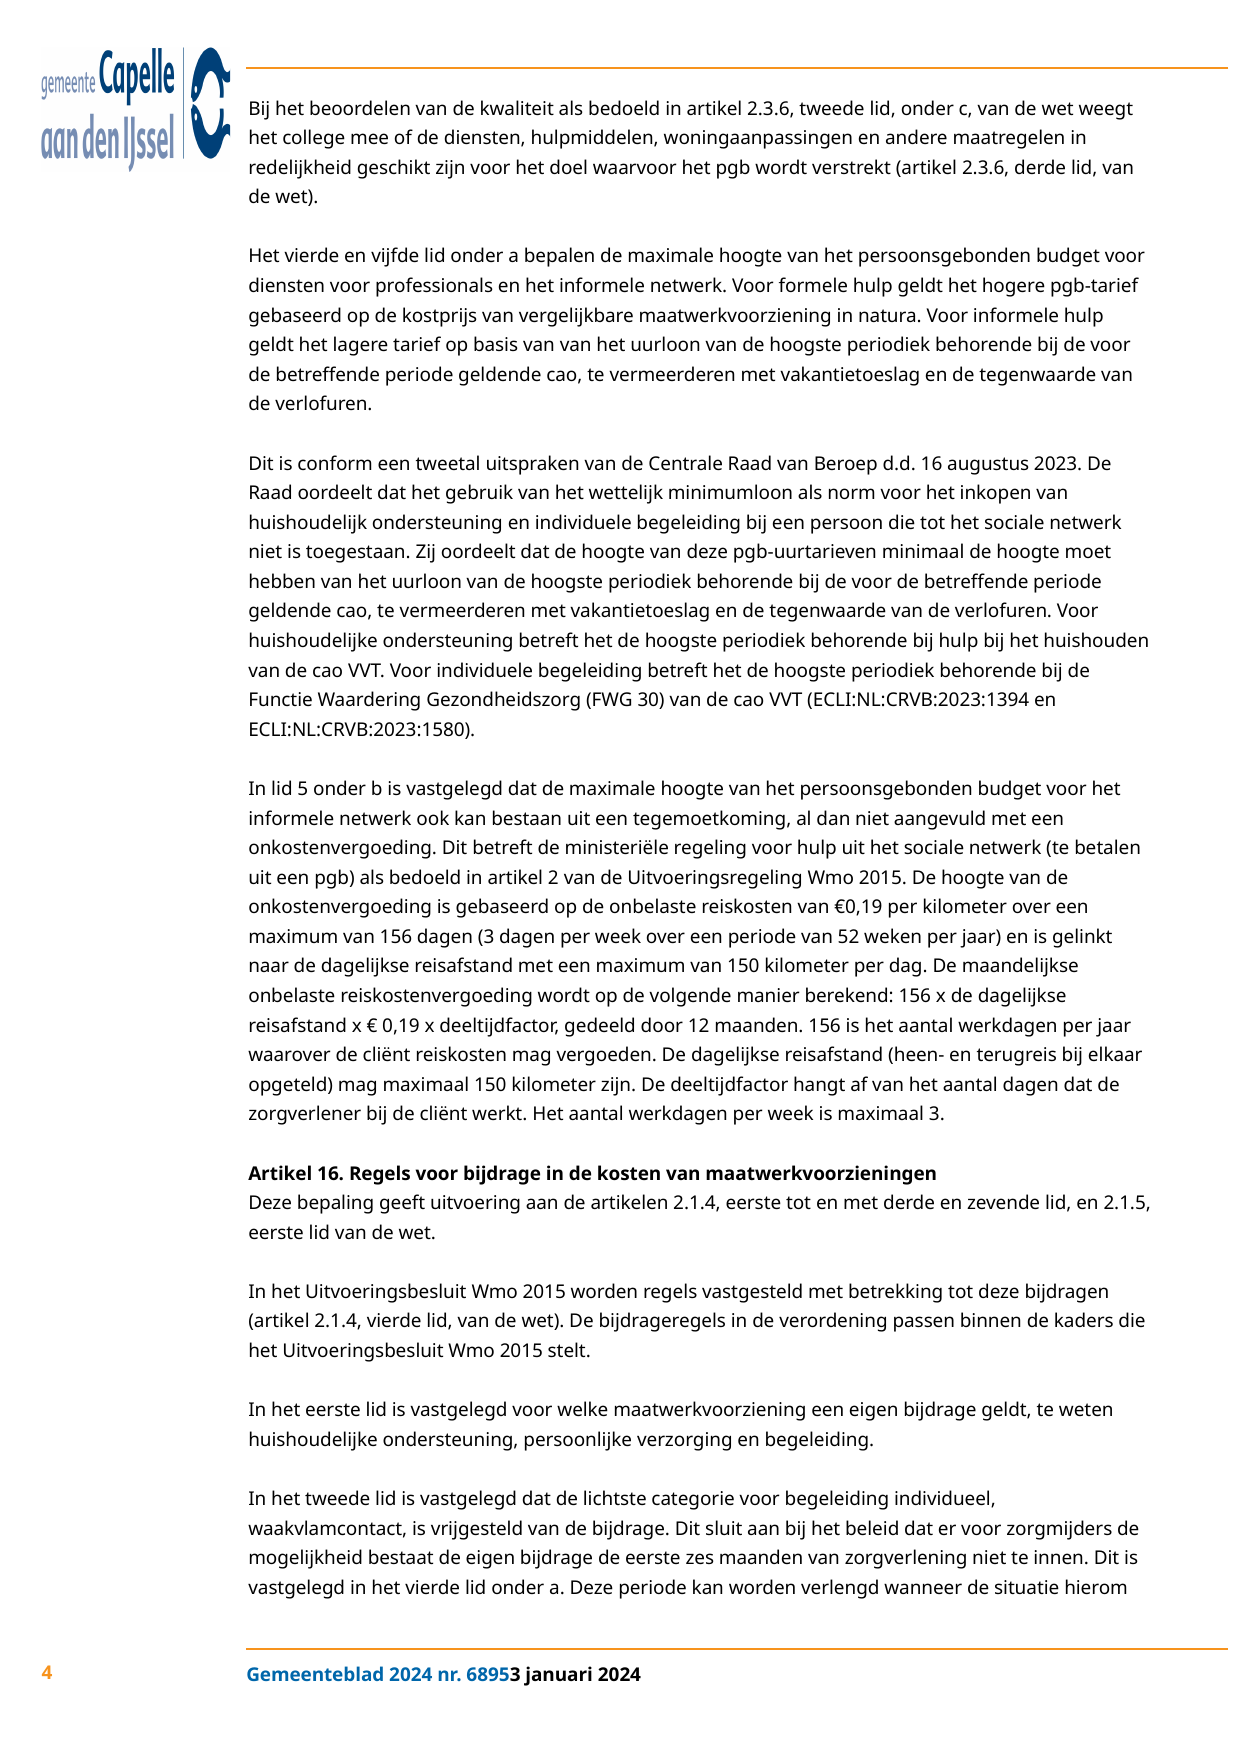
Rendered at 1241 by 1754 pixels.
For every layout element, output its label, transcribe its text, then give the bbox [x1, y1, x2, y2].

text Deze bepaling geeft uitvoering aan de artikelen 2.1.4, eerste tot en met derde en zevende lid, en 2.1.5, eerste lid van de wet. [248, 1189, 1152, 1245]
text Bij het beoordelen van de kwaliteit als bedoeld in artikel 2.3.6, tweede lid, onder c, van de wet weegt het college mee of de diensten, hulpmiddelen, woningaanpassingen en andere maatregelen in redelijkheid geschikt zijn voor het doel waarvoor het pgb wordt verstrekt (artikel 2.3.6, derde lid, van de wet). [248, 95, 1152, 209]
text Dit is conform een tweetal uitspraken van de Centrale Raad van Beroep d.d. 16 augustus 2023. De Raad oordeelt dat het gebruik van het wettelijk minimumloon als norm voor het inkopen van huishoudelijk ondersteuning en individuele begeleiding bij een persoon die tot het sociale netwerk niet is toegestaan. Zij oordeelt dat de hoogte van deze pgb-uurtarieven minimaal de hoogte moet hebben van het uurloon van de hoogste periodiek behorende bij de voor de betreffende periode geldende cao, te vermeerderen met vakantietoeslag en de tegenwaarde van de verlofuren. Voor huishoudelijke ondersteuning betreft het de hoogste periodiek behorende bij hulp bij het huishouden van de cao VVT. Voor individuele begeleiding betreft het de hoogste periodiek behorende bij de Functie Waardering Gezondheidszorg (FWG 30) van de cao VVT (ECLI:NL:CRVB:2023:1394 en ECLI:NL:CRVB:2023:1580). [248, 450, 1152, 742]
picture [41, 47, 231, 172]
text Het vierde en vijfde lid onder a bepalen de maximale hoogte van het persoonsgebonden budget voor diensten voor professionals en het informele netwerk. Voor formele hulp geldt het hogere pgb-tarief gebaseerd op de kostprijs van vergelijkbare maatwerkvoorziening in natura. Voor informele hulp geldt het lagere tarief op basis van van het uurloon van de hoogste periodiek behorende bij de voor de betreffende periode geldende cao, te vermeerderen met vakantietoeslag en de tegenwaarde van de verlofuren. [248, 243, 1152, 416]
text In het eerste lid is vastgelegd voor welke maatwerkvoorziening een eigen bijdrage geldt, te weten huishoudelijke ondersteuning, persoonlijke verzorging en begeleiding. [248, 1396, 1152, 1452]
text In het tweede lid is vastgelegd dat de lichtste categorie voor begeleiding individueel, waakvlamcontact, is vrijgesteld van de bijdrage. Dit sluit aan bij het beleid dat er voor zorgmijders de mogelijkheid bestaat de eigen bijdrage de eerste zes maanden van zorgverlening niet te innen. Dit is vastgelegd in het vierde lid onder a. Deze periode kan worden verlengd wanneer de situatie hierom [248, 1485, 1152, 1600]
text In het Uitvoeringsbesluit Wmo 2015 worden regels vastgesteld met betrekking tot deze bijdragen (artikel 2.1.4, vierde lid, van de wet). De bijdrageregels in de verordening passen binnen de kaders die het Uitvoeringsbesluit Wmo 2015 stelt. [248, 1278, 1152, 1363]
text Artikel 16. Regels voor bijdrage in de kosten van maatwerkvoorzieningen [248, 1160, 1152, 1186]
text In lid 5 onder b is vastgelegd dat de maximale hoogte van het persoonsgebonden budget voor het informele netwerk ook kan bestaan uit een tegemoetkoming, al dan niet aangevuld met een onkostenvergoeding. Dit betreft de ministeriële regeling voor hulp uit het sociale netwerk (te betalen uit een pgb) als bedoeld in artikel 2 van de Uitvoeringsregeling Wmo 2015. De hoogte van de onkostenvergoeding is gebaseerd op de onbelaste reiskosten van €0,19 per kilometer over een maximum van 156 dagen (3 dagen per week over een periode van 52 weken per jaar) en is gelinkt naar de dagelijkse reisafstand met een maximum van 150 kilometer per dag. De maandelijkse onbelaste reiskostenvergoeding wordt op de volgende manier berekend: 156 x de dagelijkse reisafstand x € 0,19 x deeltijdfactor, gedeeld door 12 maanden. 156 is het aantal werkdagen per jaar waarover de cliënt reiskosten mag vergoeden. De dagelijkse reisafstand (heen- en terugreis bij elkaar opgeteld) mag maximaal 150 kilometer zijn. De deeltijdfactor hangt af van het aantal dagen dat de zorgverlener bij de cliënt werkt. Het aantal werkdagen per week is maximaal 3. [248, 775, 1152, 1126]
